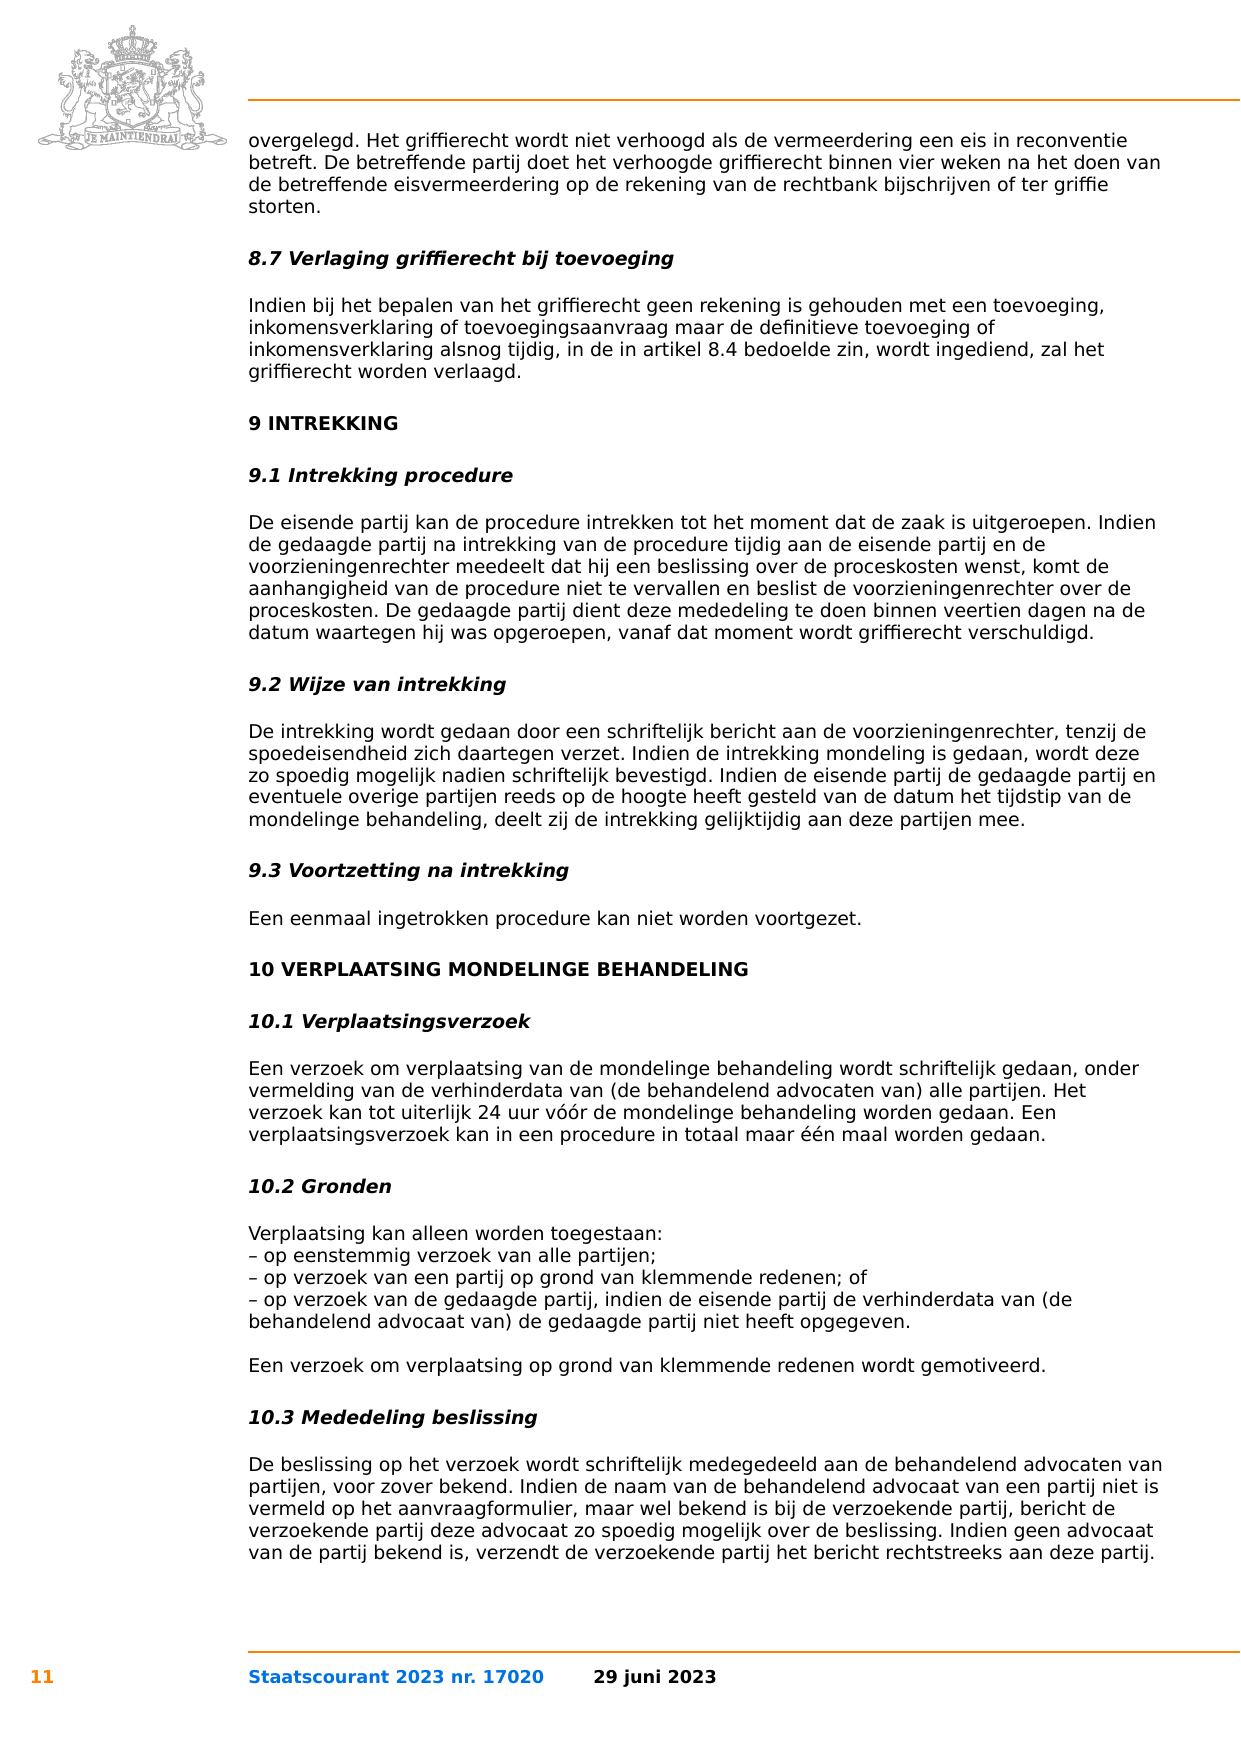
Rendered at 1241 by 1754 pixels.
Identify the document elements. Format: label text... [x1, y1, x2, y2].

text – op eenstemmig verzoek van alle partijen; [248, 1245, 1163, 1267]
text Indien bij het bepalen van het griffierecht geen rekening is gehouden met een toevoeging, inkomensverklaring of toevoegingsaanvraag maar de definitieve toevoeging of inkomensverklaring alsnog tijdig, in de in artikel 8.4 bedoelde zin, wordt ingediend, zal het griffierecht worden verlaagd. [248, 295, 1163, 383]
subtitle 9.2 Wijze van intrekking [248, 673, 1163, 696]
text overgelegd. Het griffierecht wordt niet verhoogd als de vermeerdering een eis in reconventie betreft. De betreffende partij doet het verhoogde griffierecht binnen vier weken na het doen van de betreffende eisvermeerdering op de rekening van de rechtbank bijschrijven of ter griffie storten. [248, 130, 1163, 218]
text Verplaatsing kan alleen worden toegestaan: [248, 1223, 1163, 1245]
picture [38, 25, 227, 150]
text Een verzoek om verplaatsing van de mondelinge behandeling wordt schriftelijk gedaan, onder vermelding van de verhinderdata van (de behandelend advocaten van) alle partijen. Het verzoek kan tot uiterlijk 24 uur vóór de mondelinge behandeling worden gedaan. Een verplaatsingsverzoek kan in een procedure in totaal maar één maal worden gedaan. [248, 1058, 1163, 1146]
text De eisende partij kan de procedure intrekken tot het moment dat de zaak is uitgeroepen. Indien de gedaagde partij na intrekking van de procedure tijdig aan de eisende partij en de voorzieningenrechter meedeelt dat hij een beslissing over de proceskosten wenst, komt de aanhangigheid van de procedure niet te vervallen en beslist de voorzieningenrechter over de proceskosten. De gedaagde partij dient deze mededeling te doen binnen veertien dagen na de datum waartegen hij was opgeroepen, vanaf dat moment wordt griffierecht verschuldigd. [248, 512, 1163, 643]
subtitle 9.1 Intrekking procedure [248, 465, 1163, 487]
text Een eenmaal ingetrokken procedure kan niet worden voortgezet. [248, 907, 1163, 929]
subtitle 10.1 Verplaatsingsverzoek [248, 1011, 1163, 1033]
subtitle 9 INTREKKING [248, 413, 1163, 435]
text – op verzoek van de gedaagde partij, indien de eisende partij de verhinderdata van (de behandelend advocaat van) de gedaagde partij niet heeft opgegeven. [248, 1289, 1163, 1333]
subtitle 9.3 Voortzetting na intrekking [248, 860, 1163, 882]
text Een verzoek om verplaatsing op grond van klemmende redenen wordt gemotiveerd. [248, 1355, 1163, 1377]
text De beslissing op het verzoek wordt schriftelijk medegedeeld aan de behandelend advocaten van partijen, voor zover bekend. Indien de naam van de behandelend advocaat van een partij niet is vermeld op het aanvraagformulier, maar wel bekend is bij de verzoekende partij, bericht de verzoekende partij deze advocaat zo spoedig mogelijk over de beslissing. Indien geen advocaat van de partij bekend is, verzendt de verzoekende partij het bericht rechtstreeks aan deze partij. [248, 1454, 1163, 1564]
subtitle 10 VERPLAATSING MONDELINGE BEHANDELING [248, 959, 1163, 981]
text De intrekking wordt gedaan door een schriftelijk bericht aan de voorzieningenrechter, tenzij de spoedeisendheid zich daartegen verzet. Indien de intrekking mondeling is gedaan, wordt deze zo spoedig mogelijk nadien schriftelijk bevestigd. Indien de eisende partij de gedaagde partij en eventuele overige partijen reeds op de hoogte heeft gesteld van de datum het tijdstip van de mondelinge behandeling, deelt zij de intrekking gelijktijdig aan deze partijen mee. [248, 721, 1163, 830]
subtitle 10.3 Mededeling beslissing [248, 1407, 1163, 1429]
subtitle 10.2 Gronden [248, 1176, 1163, 1198]
subtitle 8.7 Verlaging griffierecht bij toevoeging [248, 248, 1163, 270]
text – op verzoek van een partij op grond van klemmende redenen; of [248, 1267, 1163, 1289]
